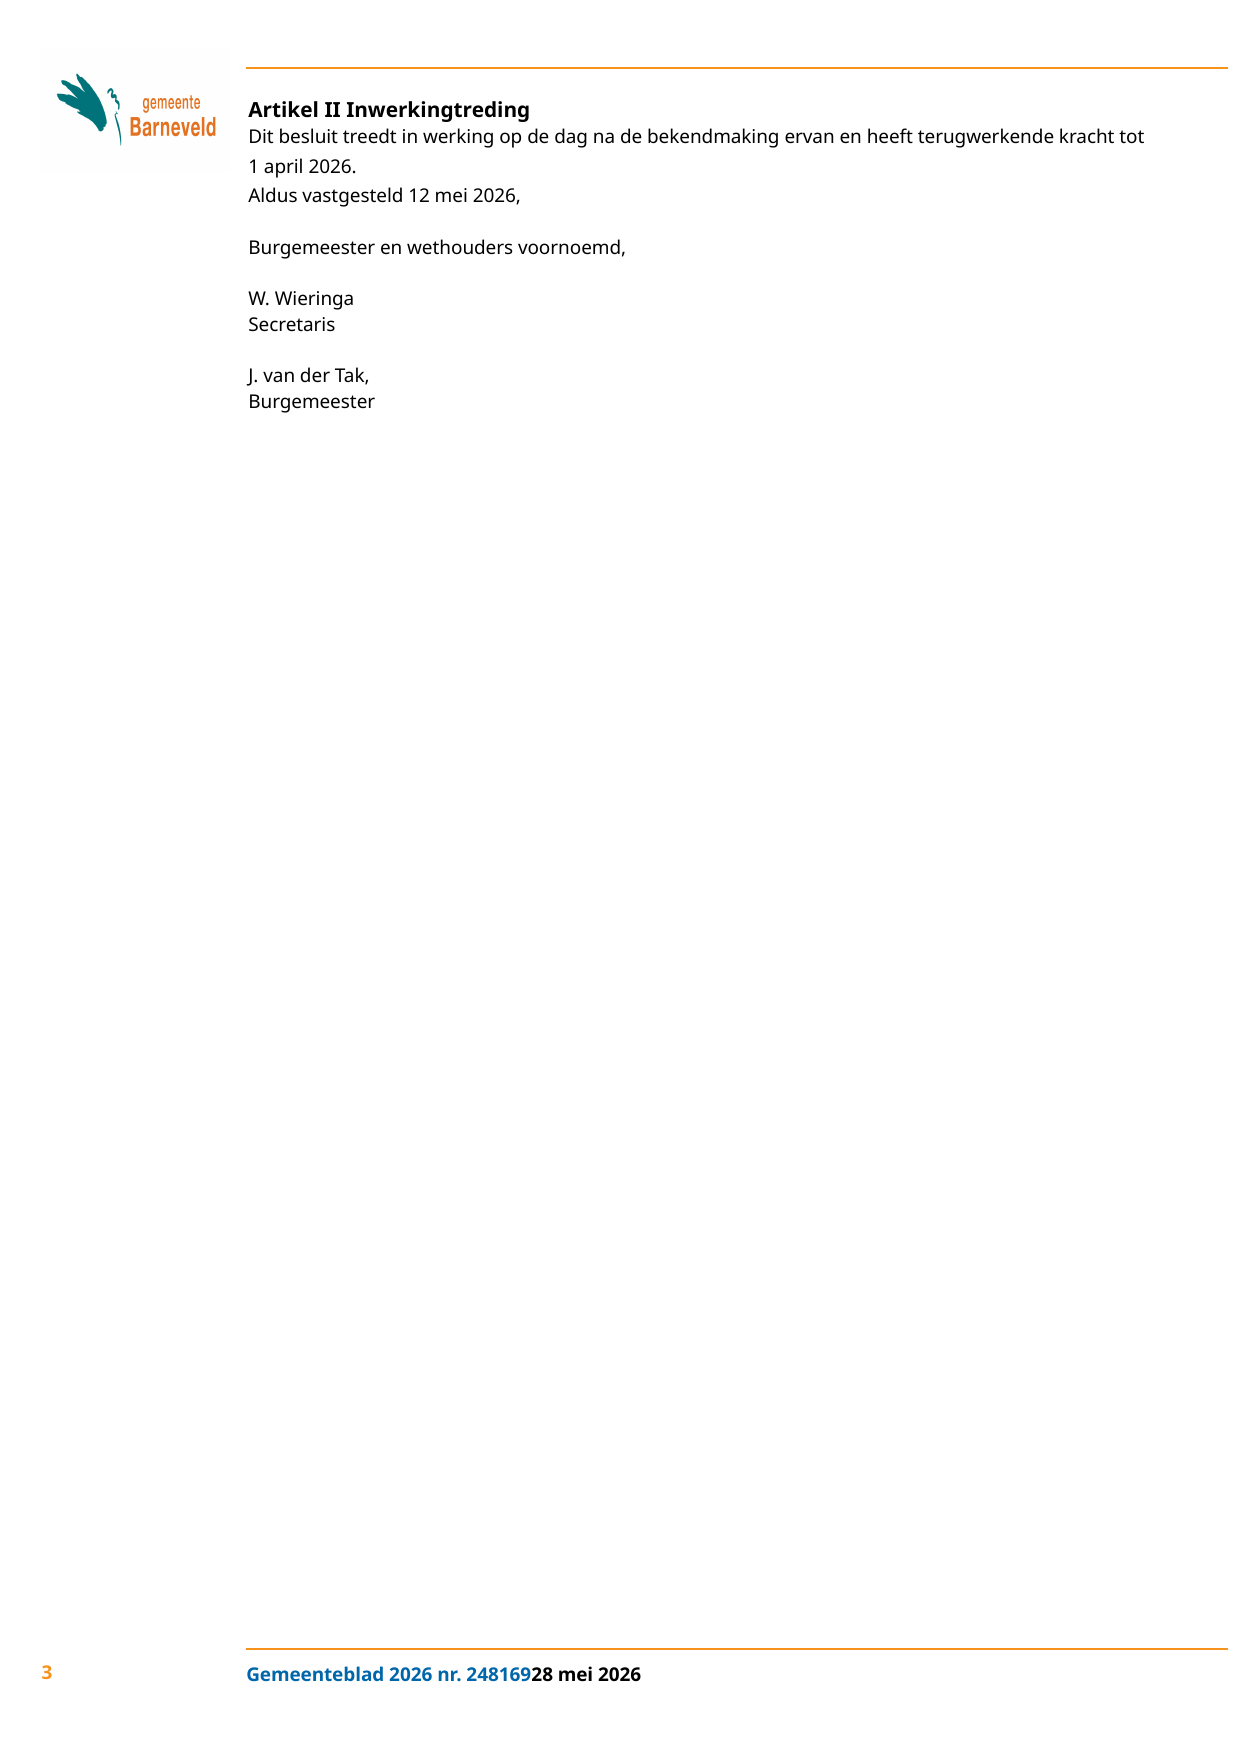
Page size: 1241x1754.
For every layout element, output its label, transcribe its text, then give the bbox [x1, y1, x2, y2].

text Dit besluit treedt in werking op de dag na de bekendmaking ervan en heeft terugwerkende kracht tot 1 april 2026. [248, 123, 1152, 178]
text W. Wieringa [248, 285, 1152, 311]
text Aldus vastgesteld 12 mei 2026, [248, 182, 1152, 208]
text Burgemeester en wethouders voornoemd, [248, 234, 1152, 259]
text Burgemeester [248, 388, 1152, 414]
text Artikel II Inwerkingtreding [248, 95, 1152, 123]
text Secretaris [248, 311, 1152, 337]
text J. van der Tak, [248, 362, 1152, 388]
picture [41, 47, 231, 172]
